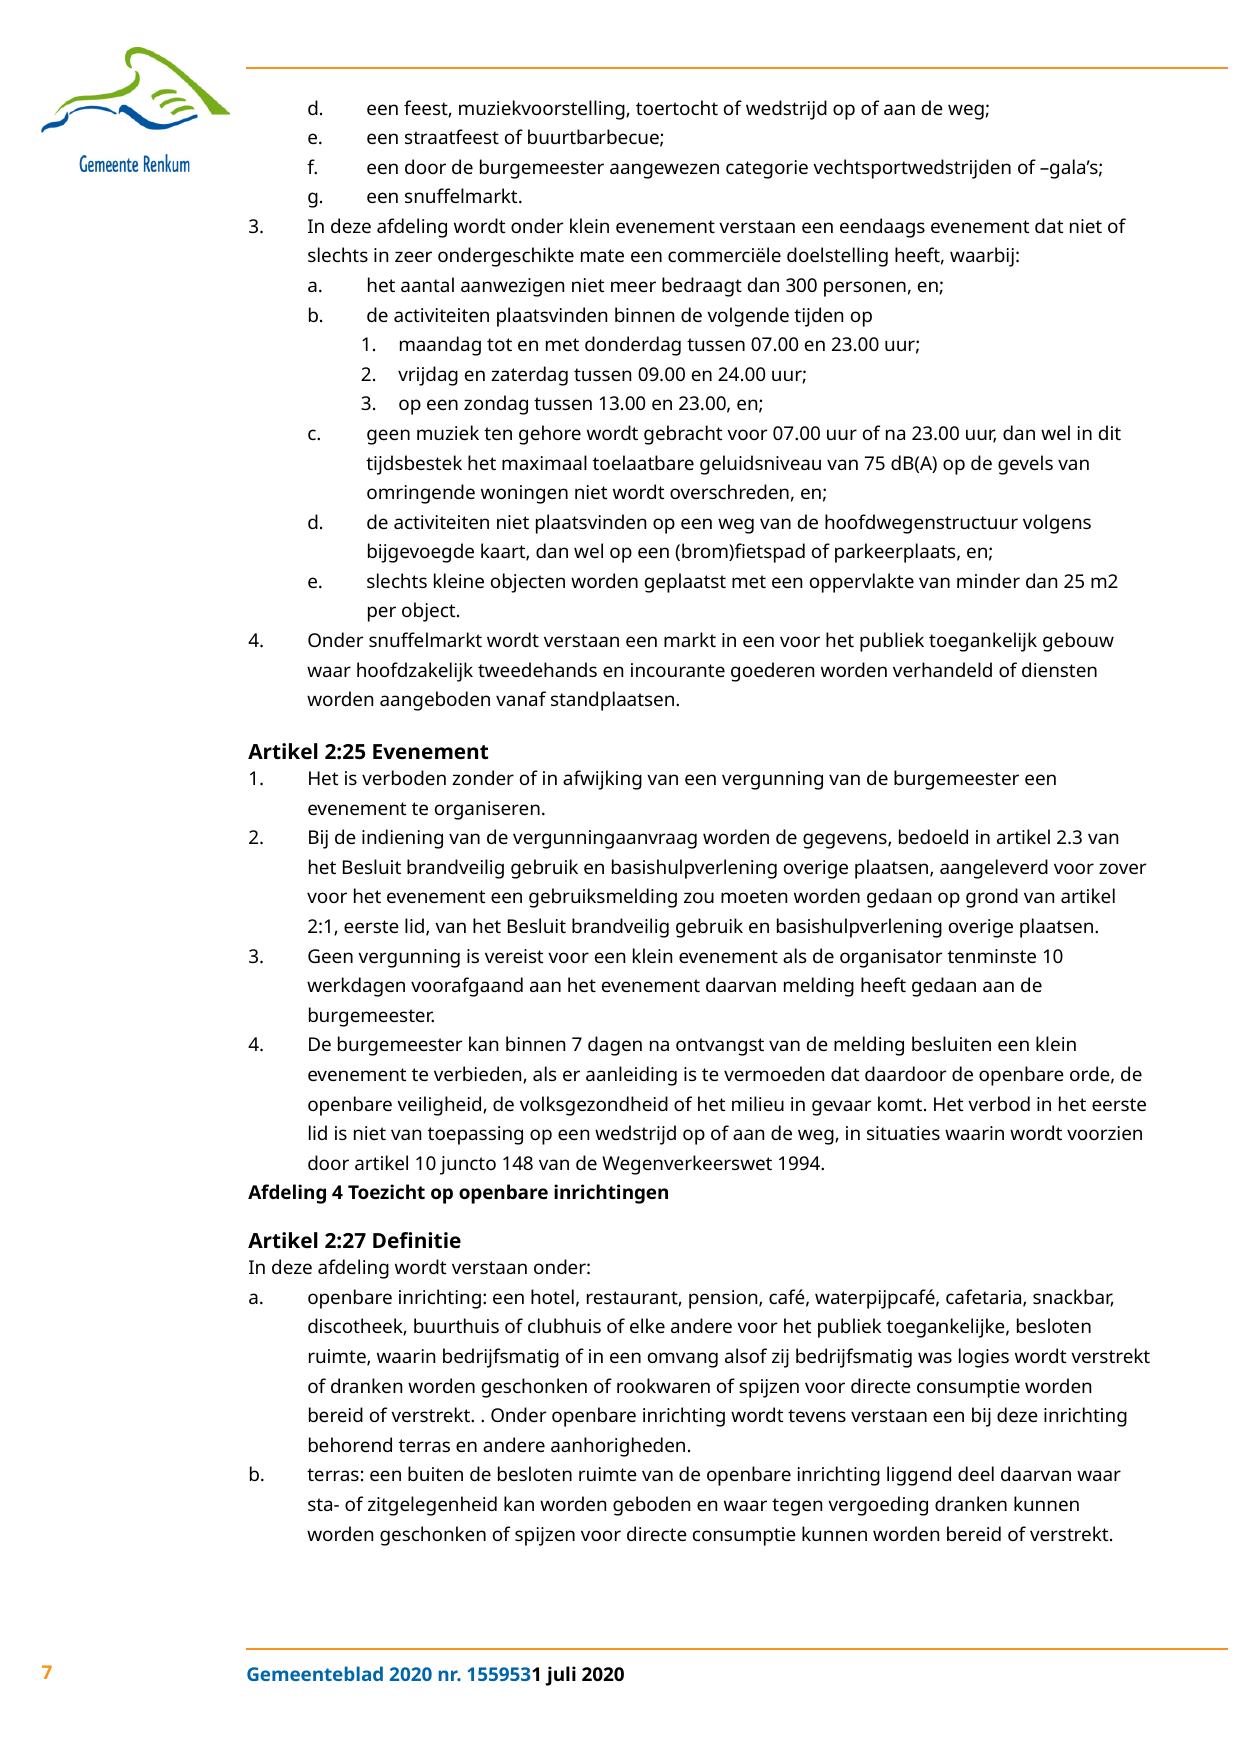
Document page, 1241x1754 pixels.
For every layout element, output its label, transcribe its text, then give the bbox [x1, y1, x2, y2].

text Artikel 2:27 Definitie [248, 1226, 1152, 1254]
list terras: een buiten de besloten ruimte van de openbare inrichting liggend deel daarvan waar sta- of zitgelegenheid kan worden geboden en waar tegen vergoeding dranken kunnen worden geschonken of spijzen voor directe consumptie kunnen worden bereid of verstrekt. [248, 1462, 1152, 1546]
list het aantal aanwezigen niet meer bedraagt dan 300 personen, en; [307, 272, 1152, 298]
list op een zondag tussen 13.00 en 23.00, en; [361, 391, 1152, 416]
text Artikel 2:25 Evenement [248, 737, 1152, 765]
list geen muziek ten gehore wordt gebracht voor 07.00 uur of na 23.00 uur, dan wel in dit tijdsbestek het maximaal toelaatbare geluidsniveau van 75 dB(A) op de gevels van omringende woningen niet wordt overschreden, en; [307, 420, 1152, 505]
list In deze afdeling wordt onder klein evenement verstaan een eendaags evenement dat niet of slechts in zeer ondergeschikte mate een commerciële doelstelling heeft, waarbij: [248, 213, 1152, 268]
list vrijdag en zaterdag tussen 09.00 en 24.00 uur; [361, 361, 1152, 387]
list een feest, muziekvoorstelling, toertocht of wedstrijd op of aan de weg; [307, 95, 1152, 121]
list Onder snuffelmarkt wordt verstaan een markt in een voor het publiek toegankelijk gebouw waar hoofdzakelijk tweedehands en incourante goederen worden verhandeld of diensten worden aangeboden vanaf standplaatsen. [248, 627, 1152, 712]
text In deze afdeling wordt verstaan onder: [248, 1254, 1152, 1280]
list Geen vergunning is vereist voor een klein evenement als de organisator tenminste 10 werkdagen voorafgaand aan het evenement daarvan melding heeft gedaan aan de burgemeester. [248, 943, 1152, 1028]
list de activiteiten niet plaatsvinden op een weg van de hoofdwegenstructuur volgens bijgevoegde kaart, dan wel op een (brom)fietspad of parkeerplaats, en; [307, 509, 1152, 564]
text Afdeling 4 Toezicht op openbare inrichtingen [248, 1179, 1152, 1205]
list De burgemeester kan binnen 7 dagen na ontvangst van de melding besluiten een klein evenement te verbieden, als er aanleiding is te vermoeden dat daardoor de openbare orde, de openbare veiligheid, de volksgezondheid of het milieu in gevaar komt. Het verbod in het eerste lid is niet van toepassing op een wedstrijd op of aan de weg, in situaties waarin wordt voorzien door artikel 10 juncto 148 van de Wegenverkeerswet 1994. [248, 1032, 1152, 1176]
list slechts kleine objecten worden geplaatst met een oppervlakte van minder dan 25 m2 per object. [307, 568, 1152, 623]
list maandag tot en met donderdag tussen 07.00 en 23.00 uur; [361, 331, 1152, 357]
picture [41, 47, 231, 172]
list de activiteiten plaatsvinden binnen de volgende tijden op [307, 302, 1152, 328]
list een door de burgemeester aangewezen categorie vechtsportwedstrijden of –gala’s; [307, 154, 1152, 180]
list Bij de indiening van de vergunningaanvraag worden de gegevens, bedoeld in artikel 2.3 van het Besluit brandveilig gebruik en basishulpverlening overige plaatsen, aangeleverd voor zover voor het evenement een gebruiksmelding zou moeten worden gedaan op grond van artikel 2:1, eerste lid, van het Besluit brandveilig gebruik en basishulpverlening overige plaatsen. [248, 824, 1152, 939]
list openbare inrichting: een hotel, restaurant, pension, café, waterpijpcafé, cafetaria, snackbar, discotheek, buurthuis of clubhuis of elke andere voor het publiek toegankelijke, besloten ruimte, waarin bedrijfsmatig of in een omvang alsof zij bedrijfsmatig was logies wordt verstrekt of dranken worden geschonken of rookwaren of spijzen voor directe consumptie worden bereid of verstrekt. . Onder openbare inrichting wordt tevens verstaan een bij deze inrichting behorend terras en andere aanhorigheden. [248, 1284, 1152, 1458]
list een straatfeest of buurtbarbecue; [307, 124, 1152, 150]
list een snuffelmarkt. [307, 183, 1152, 209]
list Het is verboden zonder of in afwijking van een vergunning van de burgemeester een evenement te organiseren. [248, 765, 1152, 821]
